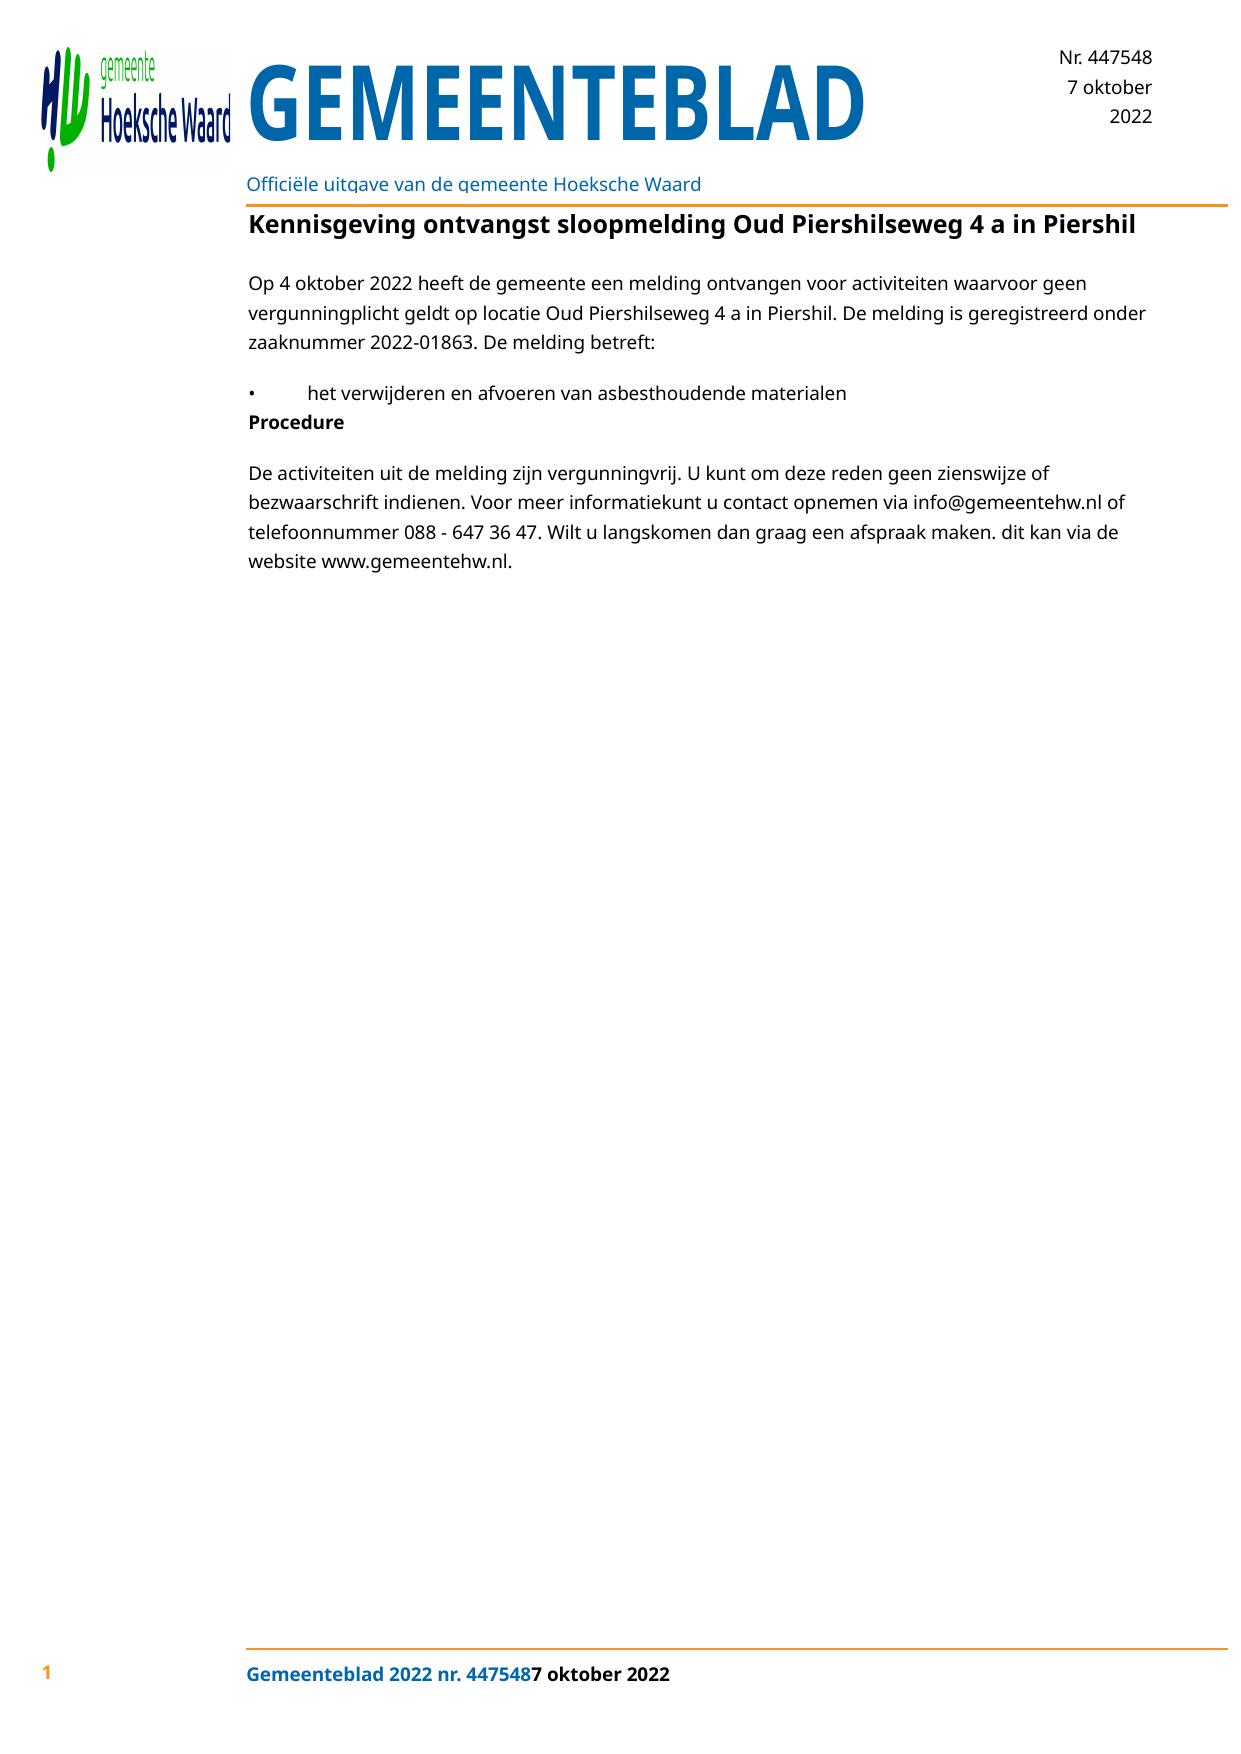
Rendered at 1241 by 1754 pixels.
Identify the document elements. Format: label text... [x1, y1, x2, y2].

text De activiteiten uit de melding zijn vergunningvrij. U kunt om deze reden geen zienswijze of bezwaarschrift indienen. Voor meer informatiekunt u contact opnemen via info@gemeentehw.nl of telefoonnummer 088 - 647 36 47. Wilt u langskomen dan graag een afspraak maken. dit kan via de website www.gemeentehw.nl. [248, 460, 1152, 574]
text Procedure [248, 409, 1152, 435]
text Kennisgeving ontvangst sloopmelding Oud Piershilseweg 4 a in Piershil [248, 207, 1152, 241]
list het verwijderen en afvoeren van asbesthoudende materialen [248, 380, 1152, 406]
picture [41, 47, 231, 172]
text Op 4 oktober 2022 heeft de gemeente een melding ontvangen voor activiteiten waarvoor geen vergunningplicht geldt op locatie Oud Piershilseweg 4 a in Piershil. De melding is geregistreerd onder zaaknummer 2022-01863. De melding betreft: [248, 270, 1152, 355]
